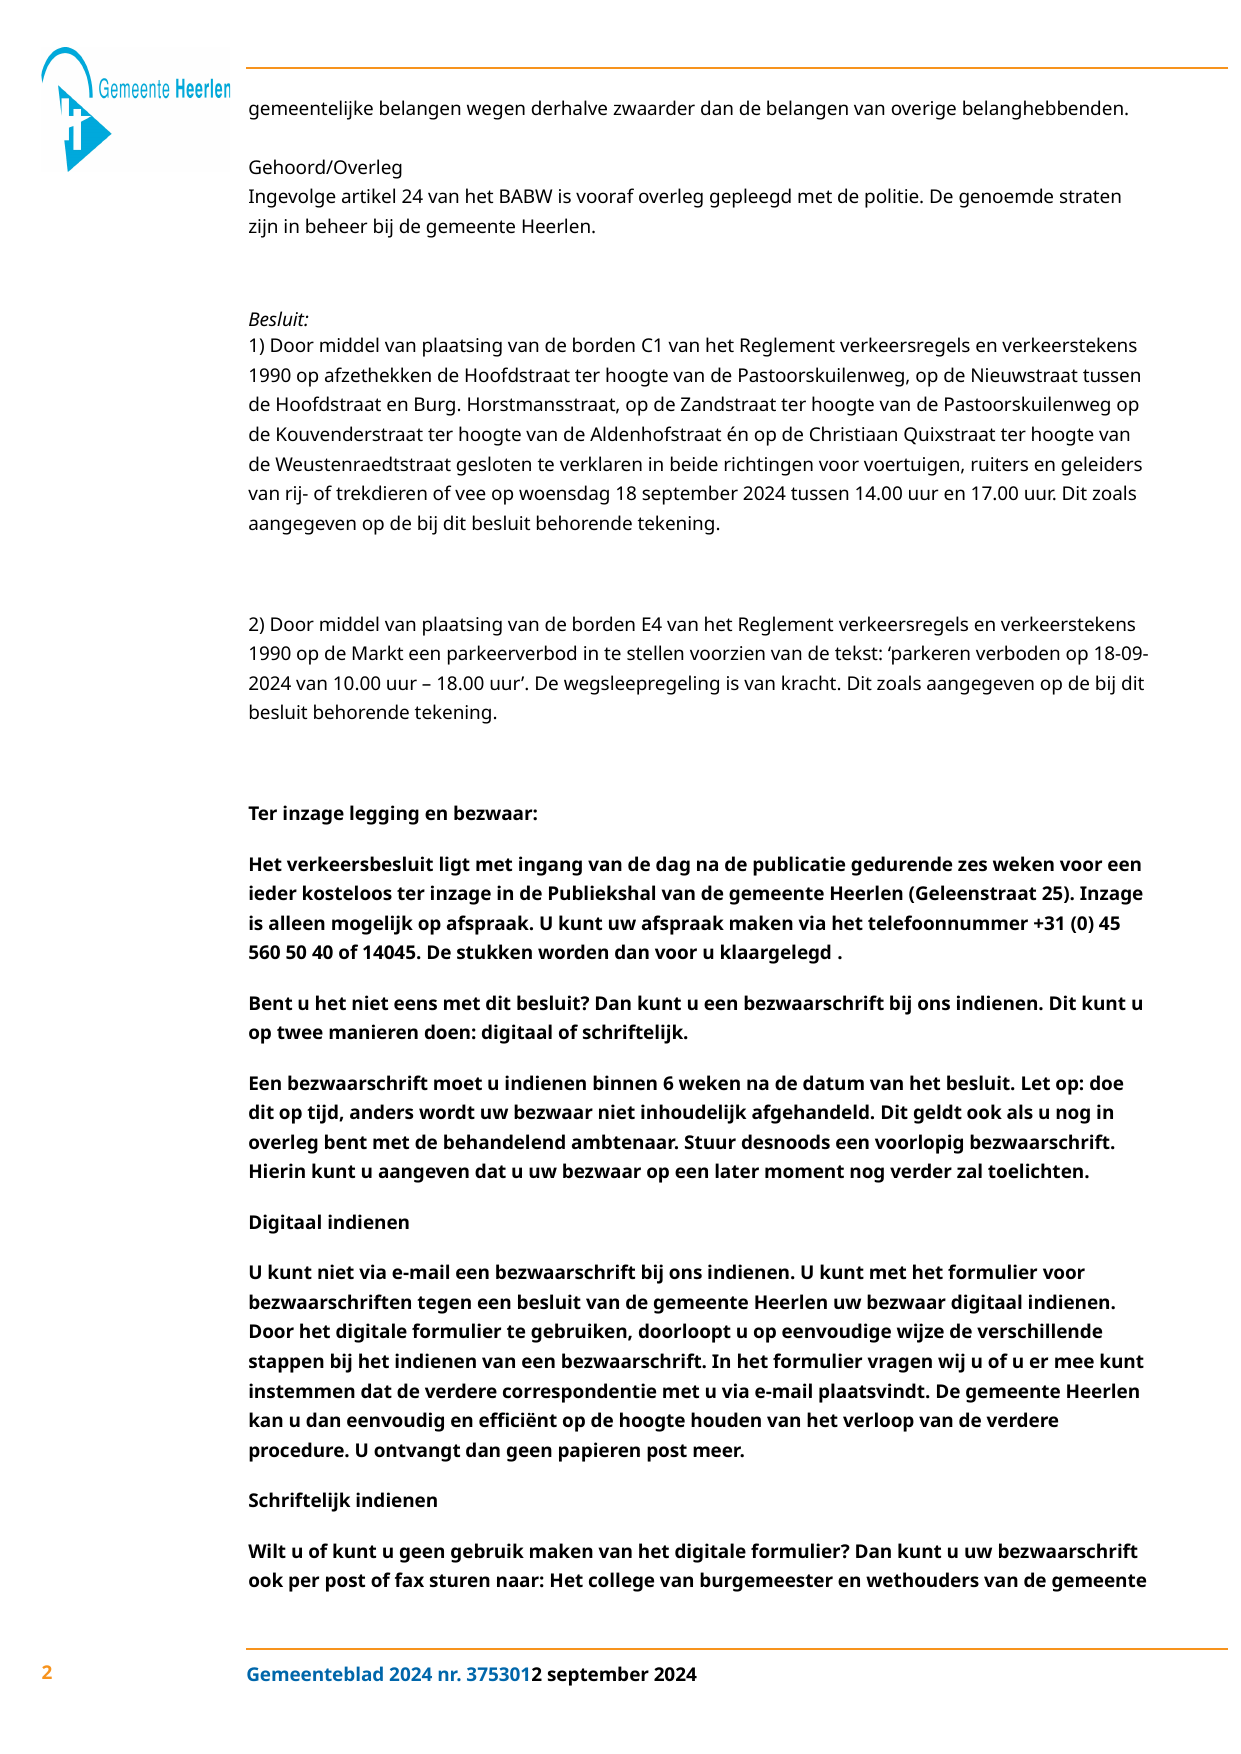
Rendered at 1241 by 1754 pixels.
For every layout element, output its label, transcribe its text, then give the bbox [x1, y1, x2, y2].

picture [41, 47, 231, 172]
text Ingevolge artikel 24 van het BABW is vooraf overleg gepleegd met de politie. De genoemde straten zijn in beheer bij de gemeente Heerlen. [248, 183, 1152, 239]
text Het verkeersbesluit ligt met ingang van de dag na de publicatie gedurende zes weken voor een ieder kosteloos ter inzage in de Publiekshal van de gemeente Heerlen (Geleenstraat 25). Inzage is alleen mogelijk op afspraak. U kunt uw afspraak maken via het telefoonnummer +31 (0) 45 560 50 40 of 14045. De stukken worden dan voor u klaargelegd . [248, 851, 1152, 965]
text gemeentelijke belangen wegen derhalve zwaarder dan de belangen van overige belanghebbenden. [248, 95, 1152, 121]
text Digitaal indienen [248, 1209, 1152, 1235]
text Ter inzage legging en bezwaar: [248, 800, 1152, 826]
text Schriftelijk indienen [248, 1487, 1152, 1513]
text 1) Door middel van plaatsing van de borden C1 van het Reglement verkeersregels en verkeerstekens 1990 op afzethekken de Hoofdstraat ter hoogte van de Pastoorskuilenweg, op de Nieuwstraat tussen de Hoofdstraat en Burg. Horstmansstraat, op de Zandstraat ter hoogte van de Pastoorskuilenweg op de Kouvenderstraat ter hoogte van de Aldenhofstraat én op de Christiaan Quixstraat ter hoogte van de Weustenraedtstraat gesloten te verklaren in beide richtingen voor voertuigen, ruiters en geleiders van rij- of trekdieren of vee op woensdag 18 september 2024 tussen 14.00 uur en 17.00 uur. Dit zoals aangegeven op de bij dit besluit behorende tekening. [248, 332, 1152, 536]
text U kunt niet via e-mail een bezwaarschrift bij ons indienen. U kunt met het formulier voor bezwaarschriften tegen een besluit van de gemeente Heerlen uw bezwaar digitaal indienen. Door het digitale formulier te gebruiken, doorloopt u op eenvoudige wijze de verschillende stappen bij het indienen van een bezwaarschrift. In het formulier vragen wij u of u er mee kunt instemmen dat de verdere correspondentie met u via e-mail plaatsvindt. De gemeente Heerlen kan u dan eenvoudig en efficiënt op de hoogte houden van het verloop van de verdere procedure. U ontvangt dan geen papieren post meer. [248, 1259, 1152, 1463]
text Bent u het niet eens met dit besluit? Dan kunt u een bezwaarschrift bij ons indienen. Dit kunt u op twee manieren doen: digitaal of schriftelijk. [248, 990, 1152, 1045]
picture [41, 47, 59, 70]
text Een bezwaarschrift moet u indienen binnen 6 weken na de datum van het besluit. Let op: doe dit op tijd, anders wordt uw bezwaar niet inhoudelijk afgehandeld. Dit geldt ook als u nog in overleg bent met de behandelend ambtenaar. Stuur desnoods een voorlopig bezwaarschrift. Hierin kunt u aangeven dat u uw bezwaar op een later moment nog verder zal toelichten. [248, 1070, 1152, 1184]
text Gehoord/Overleg [248, 154, 1152, 180]
text Wilt u of kunt u geen gebruik maken van het digitale formulier? Dan kunt u uw bezwaarschrift ook per post of fax sturen naar: Het college van burgemeester en wethouders van de gemeente [248, 1538, 1152, 1593]
text 2) Door middel van plaatsing van de borden E4 van het Reglement verkeersregels en verkeerstekens 1990 op de Markt een parkeerverbod in te stellen voorzien van de tekst: ‘parkeren verboden op 18-09-2024 van 10.00 uur – 18.00 uur’. De wegsleepregeling is van kracht. Dit zoals aangegeven op de bij dit besluit behorende tekening. [248, 611, 1152, 725]
text Besluit: [248, 307, 1152, 332]
